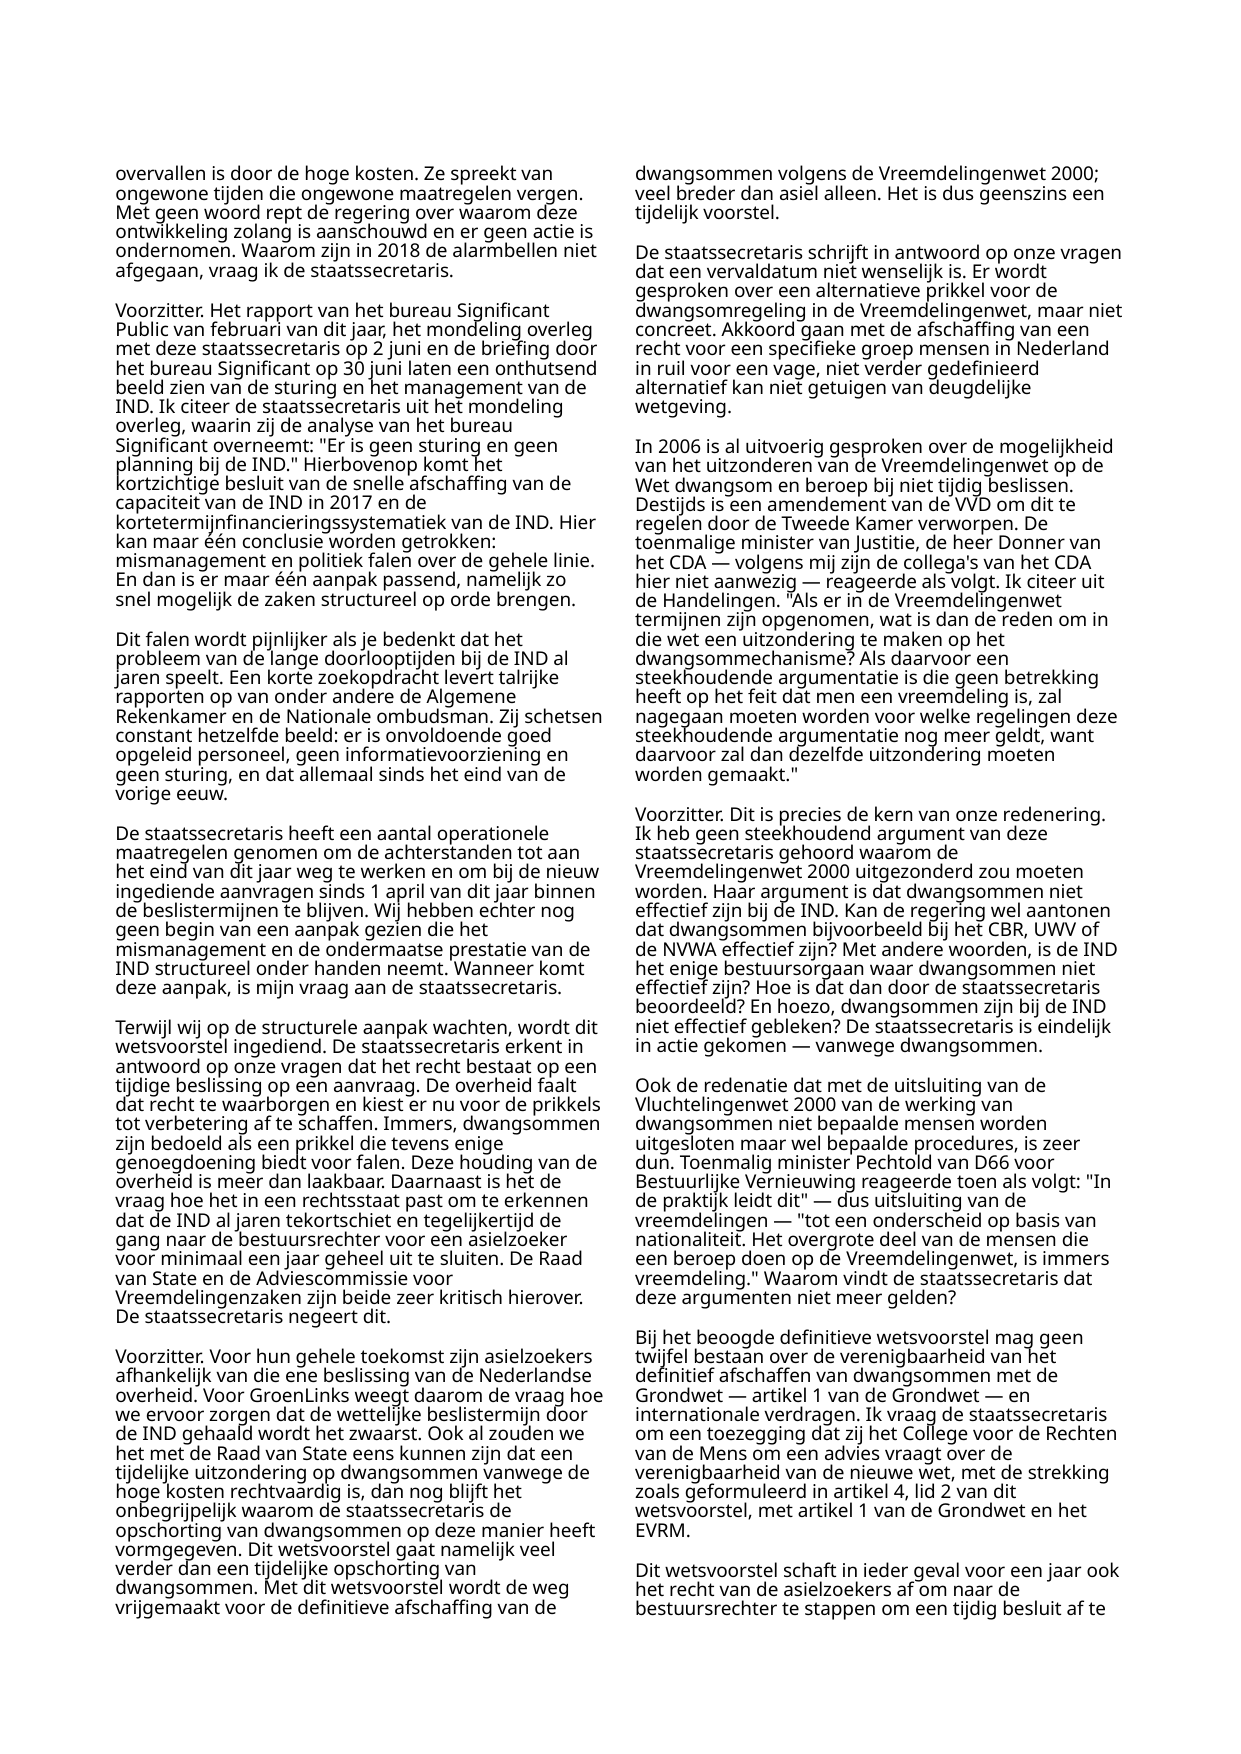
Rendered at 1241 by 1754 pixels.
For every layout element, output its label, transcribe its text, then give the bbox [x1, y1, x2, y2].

text Dit falen wordt pijnlijker als je bedenkt dat het probleem van de lange doorlooptijden bij de IND al jaren speelt. Een korte zoekopdracht levert talrijke rapporten op van onder andere de Algemene Rekenkamer en de Nationale ombudsman. Zij schetsen constant hetzelfde beeld: er is onvoldoende goed opgeleid personeel, geen informatievoorziening en geen sturing, en dat allemaal sinds het eind van de vorige eeuw. [115, 631, 605, 804]
text Voorzitter. Voor hun gehele toekomst zijn asielzoekers afhankelijk van die ene beslissing van de Nederlandse overheid. Voor GroenLinks weegt daarom de vraag hoe we ervoor zorgen dat de wettelijke beslistermijn door de IND gehaald wordt het zwaarst. Ook al zouden we het met de Raad van State eens kunnen zijn dat een tijdelijke uitzondering op dwangsommen vanwege de hoge kosten rechtvaardig is, dan nog blijft het onbegrijpelijk waarom de staatssecretaris de opschorting van dwangsommen op deze manier heeft vormgegeven. Dit wetsvoorstel gaat namelijk veel verder dan een tijdelijke opschorting van dwangsommen. Met dit wetsvoorstel wordt de weg vrijgemaakt voor de definitieve afschaffing van de [115, 1348, 605, 1618]
text De staatssecretaris schrijft in antwoord op onze vragen dat een vervaldatum niet wenselijk is. Er wordt gesproken over een alternatieve prikkel voor de dwangsomregeling in de Vreemdelingenwet, maar niet concreet. Akkoord gaan met de afschaffing van een recht voor een specifieke groep mensen in Nederland in ruil voor een vage, niet verder gedefinieerd alternatief kan niet getuigen van deugdelijke wetgeving. [635, 244, 1125, 417]
text Dit wetsvoorstel schaft in ieder geval voor een jaar ook het recht van de asielzoekers af om naar de bestuursrechter te stappen om een tijdig besluit af te [635, 1562, 1125, 1619]
text overvallen is door de hoge kosten. Ze spreekt van ongewone tijden die ongewone maatregelen vergen. Met geen woord rept de regering over waarom deze ontwikkeling zolang is aanschouwd en er geen actie is ondernomen. Waarom zijn in 2018 de alarmbellen niet afgegaan, vraag ik de staatssecretaris. [115, 165, 605, 281]
text Terwijl wij op de structurele aanpak wachten, wordt dit wetsvoorstel ingediend. De staatssecretaris erkent in antwoord op onze vragen dat het recht bestaat op een tijdige beslissing op een aanvraag. De overheid faalt dat recht te waarborgen en kiest er nu voor de prikkels tot verbetering af te schaffen. Immers, dwangsommen zijn bedoeld als een prikkel die tevens enige genoegdoening biedt voor falen. Deze houding van de overheid is meer dan laakbaar. Daarnaast is het de vraag hoe het in een rechtsstaat past om te erkennen dat de IND al jaren tekortschiet en tegelijkertijd de gang naar de bestuursrechter voor een asielzoeker voor minimaal een jaar geheel uit te sluiten. De Raad van State en de Adviescommissie voor Vreemdelingenzaken zijn beide zeer kritisch hierover. De staatssecretaris negeert dit. [115, 1019, 605, 1327]
text De staatssecretaris heeft een aantal operationele maatregelen genomen om de achterstanden tot aan het eind van dit jaar weg te werken en om bij de nieuw ingediende aanvragen sinds 1 april van dit jaar binnen de beslistermijnen te blijven. Wij hebben echter nog geen begin van een aanpak gezien die het mismanagement en de ondermaatse prestatie van de IND structureel onder handen neemt. Wanneer komt deze aanpak, is mijn vraag aan de staatssecretaris. [115, 825, 605, 998]
text Voorzitter. Het rapport van het bureau Significant Public van februari van dit jaar, het mondeling overleg met deze staatssecretaris op 2 juni en de briefing door het bureau Significant op 30 juni laten een onthutsend beeld zien van de sturing en het management van de IND. Ik citeer de staatssecretaris uit het mondeling overleg, waarin zij de analyse van het bureau Significant overneemt: "Er is geen sturing en geen planning bij de IND." Hierbovenop komt het kortzichtige besluit van de snelle afschaffing van de capaciteit van de IND in 2017 en de kortetermijnfinancieringssystematiek van de IND. Hier kan maar één conclusie worden getrokken: mismanagement en politiek falen over de gehele linie. En dan is er maar één aanpak passend, namelijk zo snel mogelijk de zaken structureel op orde brengen. [115, 302, 605, 610]
text Voorzitter. Dit is precies de kern van onze redenering. Ik heb geen steekhoudend argument van deze staatssecretaris gehoord waarom de Vreemdelingenwet 2000 uitgezonderd zou moeten worden. Haar argument is dat dwangsommen niet effectief zijn bij de IND. Kan de regering wel aantonen dat dwangsommen bijvoorbeeld bij het CBR, UWV of de NVWA effectief zijn? Met andere woorden, is de IND het enige bestuursorgaan waar dwangsommen niet effectief zijn? Hoe is dat dan door de staatssecretaris beoordeeld? En hoezo, dwangsommen zijn bij de IND niet effectief gebleken? De staatssecretaris is eindelijk in actie gekomen — vanwege dwangsommen. [635, 806, 1125, 1056]
text In 2006 is al uitvoerig gesproken over de mogelijkheid van het uitzonderen van de Vreemdelingenwet op de Wet dwangsom en beroep bij niet tijdig beslissen. Destijds is een amendement van de VVD om dit te regelen door de Tweede Kamer verworpen. De toenmalige minister van Justitie, de heer Donner van het CDA — volgens mij zijn de collega's van het CDA hier niet aanwezig — reageerde als volgt. Ik citeer uit de Handelingen. "Als er in de Vreemdelingenwet termijnen zijn opgenomen, wat is dan de reden om in die wet een uitzondering te maken op het dwangsommechanisme? Als daarvoor een steekhoudende argumentatie is die geen betrekking heeft op het feit dat men een vreemdeling is, zal nagegaan moeten worden voor welke regelingen deze steekhoudende argumentatie nog meer geldt, want daarvoor zal dan dezelfde uitzondering moeten worden gemaakt." [635, 438, 1125, 785]
text Ook de redenatie dat met de uitsluiting van de Vluchtelingenwet 2000 van de werking van dwangsommen niet bepaalde mensen worden uitgesloten maar wel bepaalde procedures, is zeer dun. Toenmalig minister Pechtold van D66 voor Bestuurlijke Vernieuwing reageerde toen als volgt: "In de praktijk leidt dit" — dus uitsluiting van de vreemdelingen — "tot een onderscheid op basis van nationaliteit. Het overgrote deel van de mensen die een beroep doen op de Vreemdelingenwet, is immers vreemdeling." Waarom vindt de staatssecretaris dat deze argumenten niet meer gelden? [635, 1077, 1125, 1308]
text dwangsommen volgens de Vreemdelingenwet 2000; veel breder dan asiel alleen. Het is dus geenszins een tijdelijk voorstel. [635, 165, 1125, 223]
text Bij het beoogde definitieve wetsvoorstel mag geen twijfel bestaan over de verenigbaarheid van het definitief afschaffen van dwangsommen met de Grondwet — artikel 1 van de Grondwet — en internationale verdragen. Ik vraag de staatssecretaris om een toezegging dat zij het College voor de Rechten van de Mens om een advies vraagt over de verenigbaarheid van de nieuwe wet, met de strekking zoals geformuleerd in artikel 4, lid 2 van dit wetsvoorstel, met artikel 1 van de Grondwet en het EVRM. [635, 1329, 1125, 1541]
